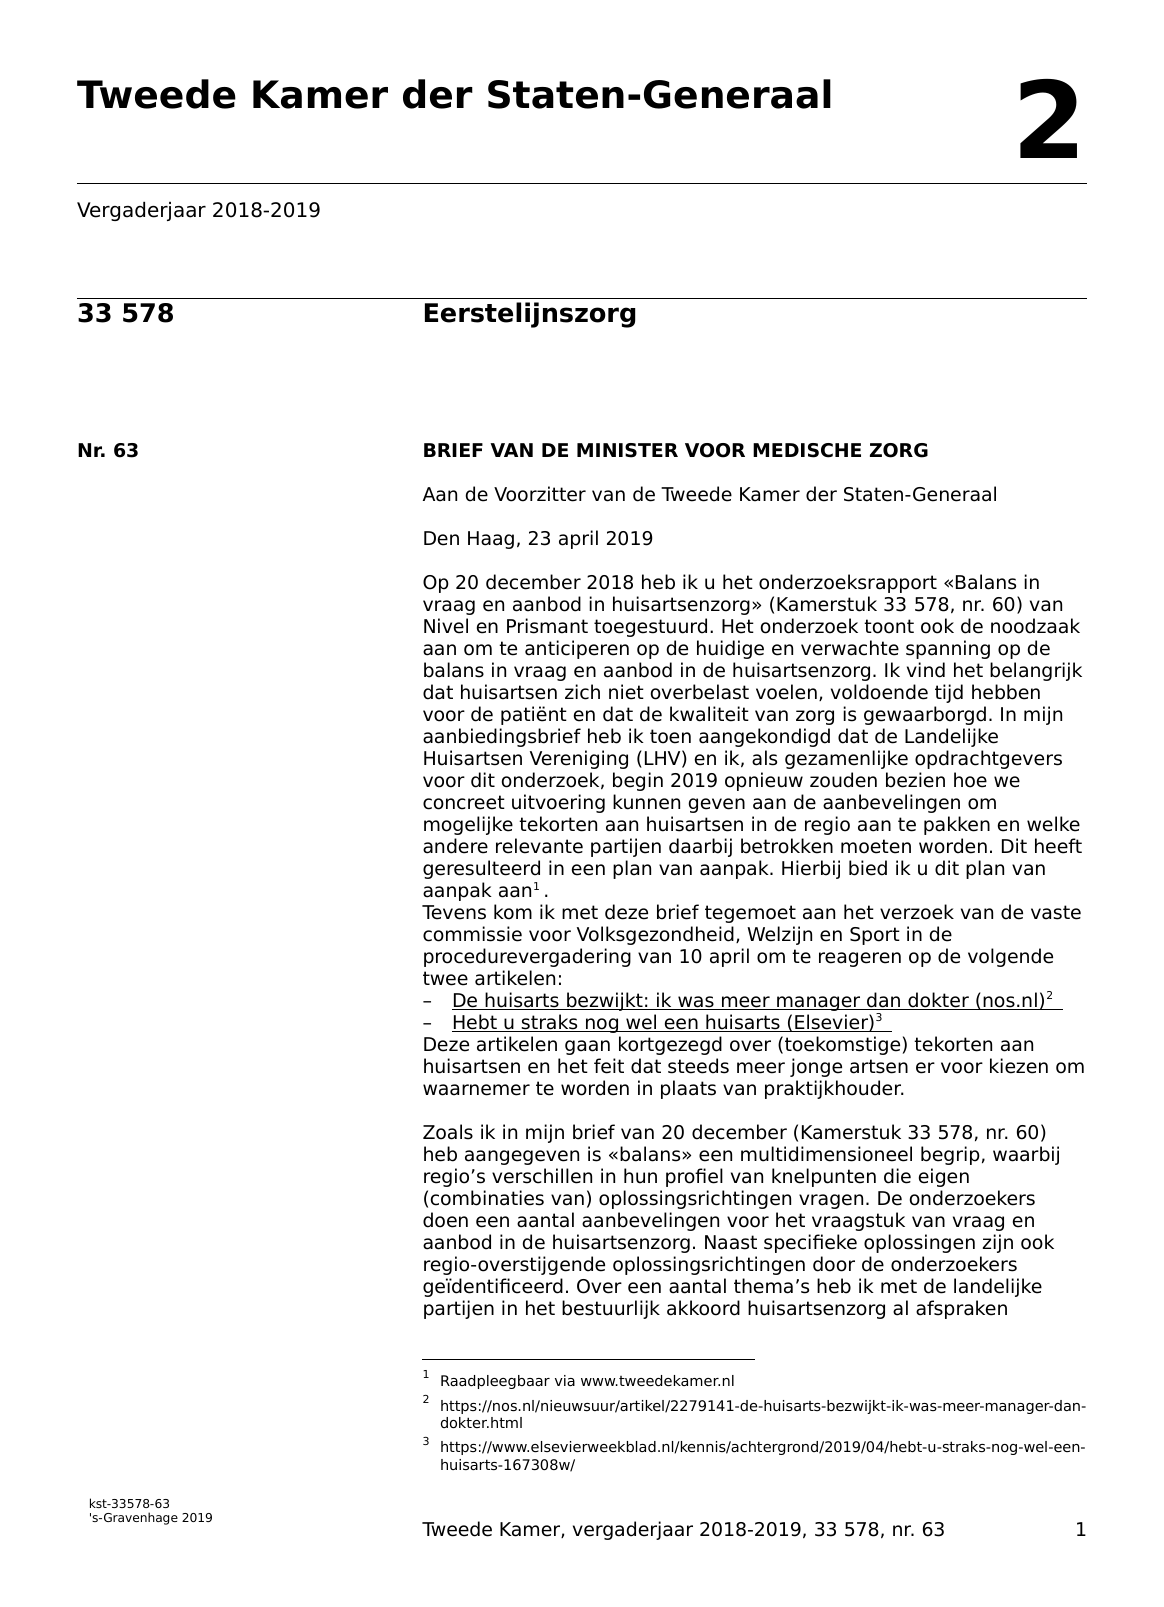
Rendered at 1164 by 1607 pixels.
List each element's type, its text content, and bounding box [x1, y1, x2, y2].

table_cell Vergaderjaar 2018-2019 [77, 184, 1087, 298]
text Aan de Voorzitter van de Tweede Kamer der Staten-Generaal [422, 484, 1087, 506]
text Deze artikelen gaan kortgezegd over (toekomstige) tekorten aan huisartsen en het feit dat steeds meer jonge artsen er voor kiezen om waarnemer te worden in plaats van praktijkhouder. [422, 1034, 1087, 1100]
subtitle Nr. 63 BRIEF VAN DE MINISTER VOOR MEDISCHE ZORG [77, 440, 1087, 462]
text Den Haag, 23 april 2019 [422, 528, 1087, 550]
text – Hebt u straks nog wel een huisarts (Elsevier) [422, 1012, 1087, 1034]
text https://nos.nl/nieuwsuur/artikel/2279141-de-huisarts-bezwijkt-ik-was-meer-manager-dan-dokter.html [422, 1393, 1087, 1432]
text Tevens kom ik met deze brief tegemoet aan het verzoek van de vaste commissie voor Volksgezondheid, Welzijn en Sport in de procedurevergadering van 10 april om te reageren op de volgende twee artikelen: [422, 902, 1087, 990]
text Raadpleegbaar via www.tweedekamer.nl [422, 1368, 1087, 1391]
table_header Tweede Kamer der Staten-Generaal [77, 59, 886, 183]
text Op 20 december 2018 heb ik u het onderzoeksrapport «Balans in vraag en aanbod in huisartsenzorg» (Kamerstuk 33 578, nr. 60) van Nivel en Prismant toegestuurd. Het onderzoek toont ook de noodzaak aan om te anticiperen op de huidige en verwachte spanning op de balans in vraag en aanbod in de huisartsenzorg. Ik vind het belangrijk dat huisartsen zich niet overbelast voelen, voldoende tijd hebben voor de patiënt en dat de kwaliteit van zorg is gewaarborgd. In mijn aanbiedingsbrief heb ik toen aangekondigd dat de Landelijke Huisartsen Vereniging (LHV) en ik, als gezamenlijke opdrachtgevers voor dit onderzoek, begin 2019 opnieuw zouden bezien hoe we concreet uitvoering kunnen geven aan de aanbevelingen om mogelijke tekorten aan huisartsen in de regio aan te pakken en welke andere relevante partijen daarbij betrokken moeten worden. Dit heeft geresulteerd in een plan van aanpak. Hierbij bied ik u dit plan van aanpak aan. [422, 572, 1087, 902]
text – De huisarts bezwijkt: ik was meer manager dan dokter (nos.nl) [422, 990, 1087, 1012]
subtitle 33 578 Eerstelijnszorg [77, 299, 1087, 329]
text https://www.elsevierweekblad.nl/kennis/achtergrond/2019/04/hebt-u-straks-nog-wel-een-huisarts-167308w/ [422, 1435, 1087, 1474]
text Zoals ik in mijn brief van 20 december (Kamerstuk 33 578, nr. 60) heb aangegeven is «balans» een multidimensioneel begrip, waarbij regio’s verschillen in hun profiel van knelpunten die eigen (combinaties van) oplossingsrichtingen vragen. De onderzoekers doen een aantal aanbevelingen voor het vraagstuk van vraag en aanbod in de huisartsenzorg. Naast specifieke oplossingen zijn ook regio-overstijgende oplossingsrichtingen door de onderzoekers geïdentificeerd. Over een aantal thema’s heb ik met de landelijke partijen in het bestuurlijk akkoord huisartsenzorg al afspraken [422, 1122, 1087, 1320]
table_header 2 [886, 59, 1087, 183]
text 's-Gravenhage 2019 [88, 1511, 323, 1525]
text kst-33578-63 [88, 1497, 323, 1511]
